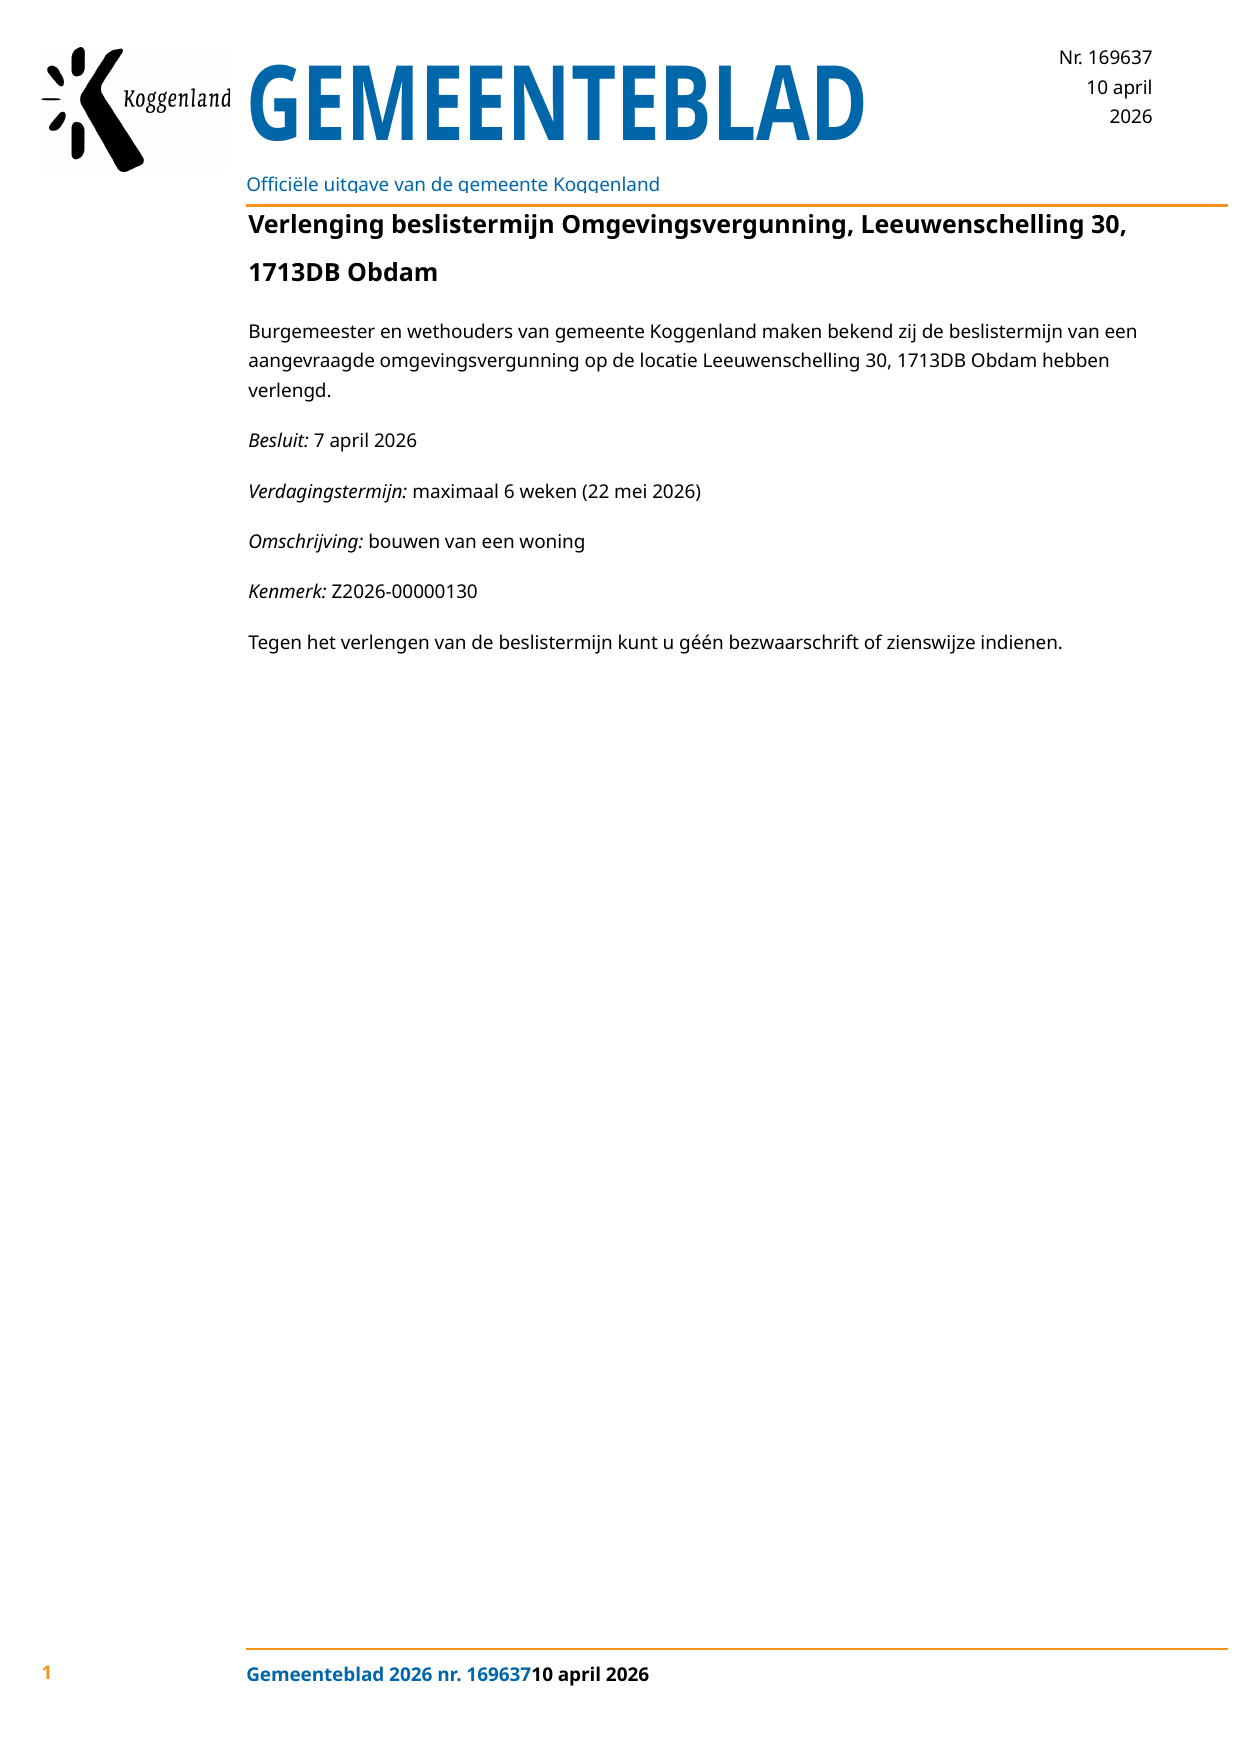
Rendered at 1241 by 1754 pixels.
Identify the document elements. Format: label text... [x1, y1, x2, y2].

text Verlenging beslistermijn Omgevingsvergunning, Leeuwenschelling 30, 1713DB Obdam [248, 207, 1152, 288]
picture [41, 47, 231, 172]
text Besluit: 7 april 2026 [248, 427, 1152, 453]
text Tegen het verlengen van de beslistermijn kunt u géén bezwaarschrift of zienswijze indienen. [248, 629, 1152, 655]
text Verdagingstermijn: maximaal 6 weken (22 mei 2026) [248, 478, 1152, 504]
text Burgemeester en wethouders van gemeente Koggenland maken bekend zij de beslistermijn van een aangevraagde omgevingsvergunning op de locatie Leeuwenschelling 30, 1713DB Obdam hebben verlengd. [248, 318, 1152, 403]
text Kenmerk: Z2026-00000130 [248, 579, 1152, 604]
text Omschrijving: bouwen van een woning [248, 528, 1152, 554]
